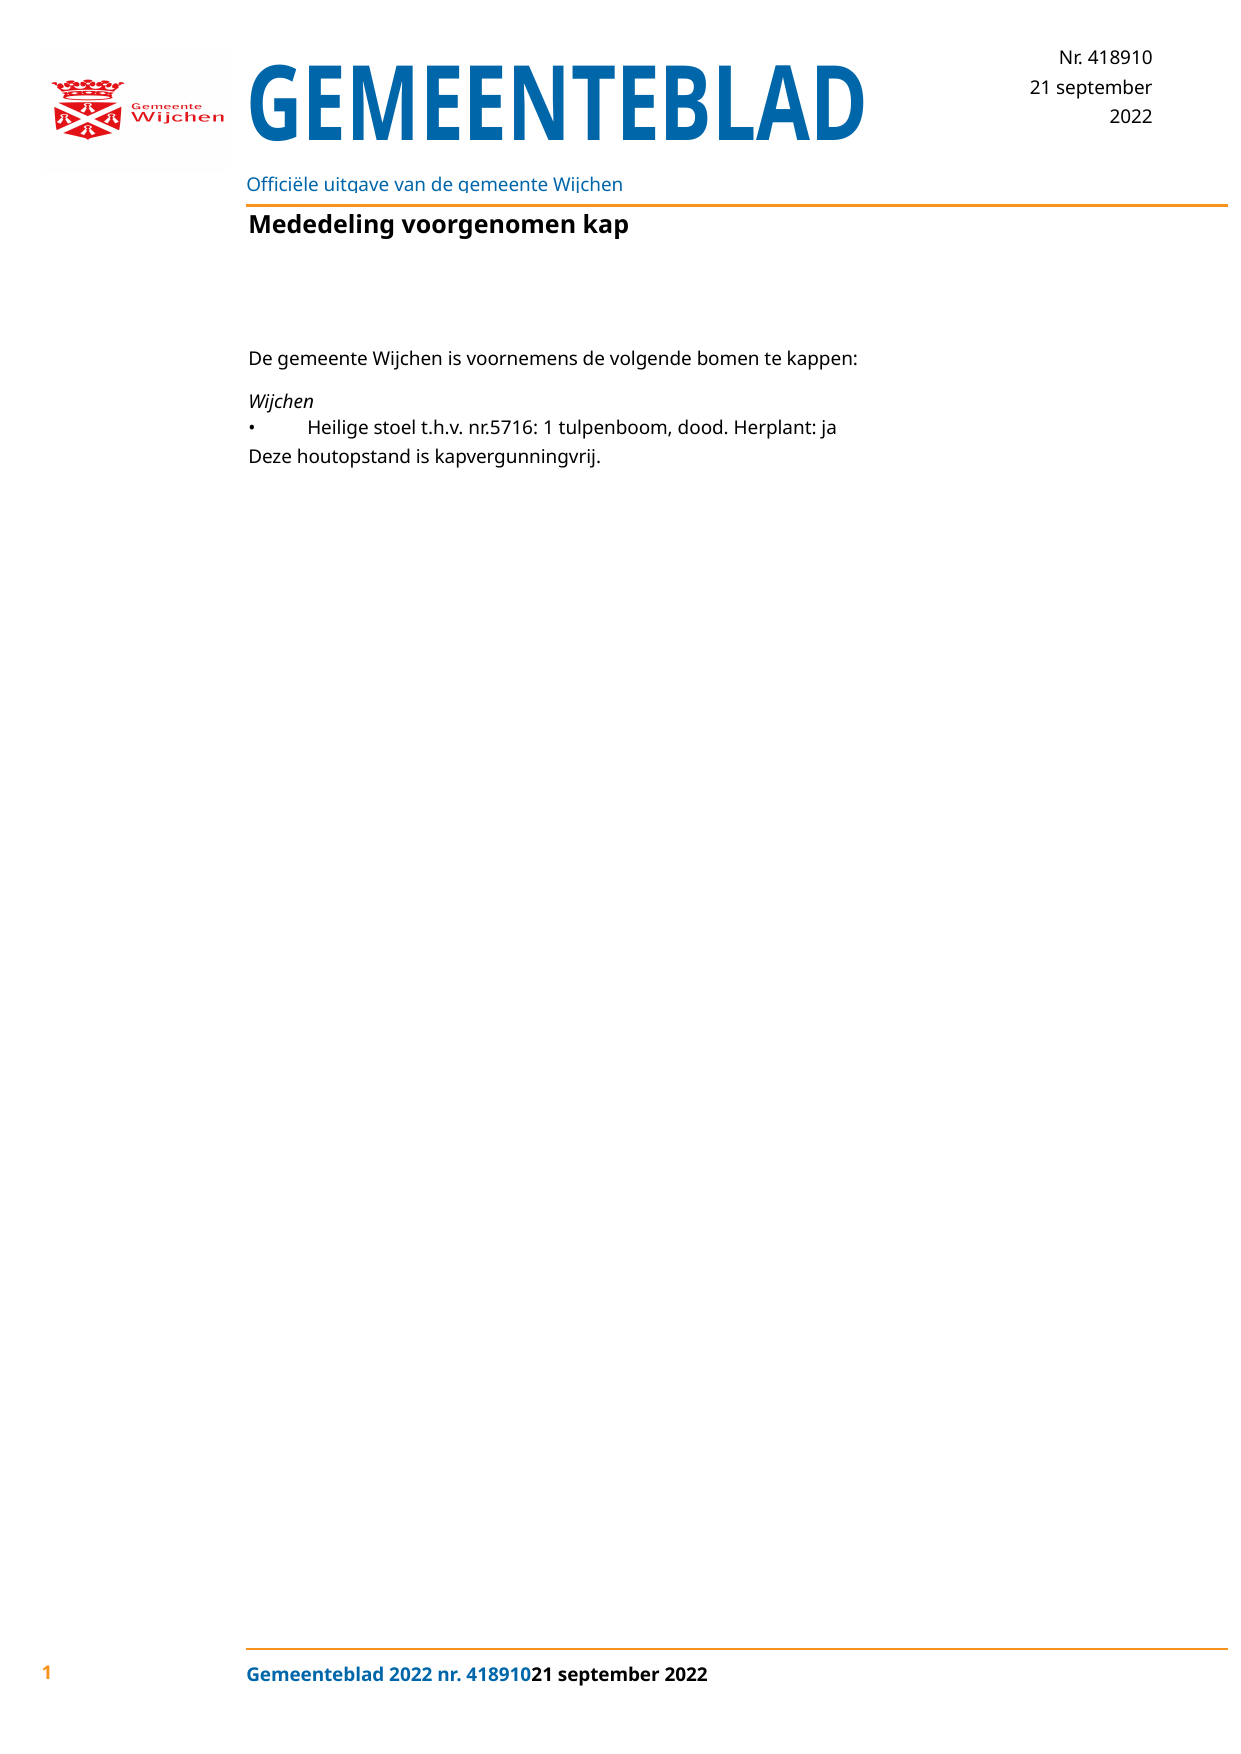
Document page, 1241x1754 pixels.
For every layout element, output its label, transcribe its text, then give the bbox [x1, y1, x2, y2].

list Heilige stoel t.h.v. nr.5716: 1 tulpenboom, dood. Herplant: ja [248, 414, 1152, 440]
text De gemeente Wijchen is voornemens de volgende bomen te kappen: [248, 345, 1152, 371]
text Wijchen [248, 388, 1152, 414]
picture [41, 47, 231, 172]
text Mededeling voorgenomen kap [248, 207, 1152, 241]
text Deze houtopstand is kapvergunningvrij. [248, 444, 1152, 469]
